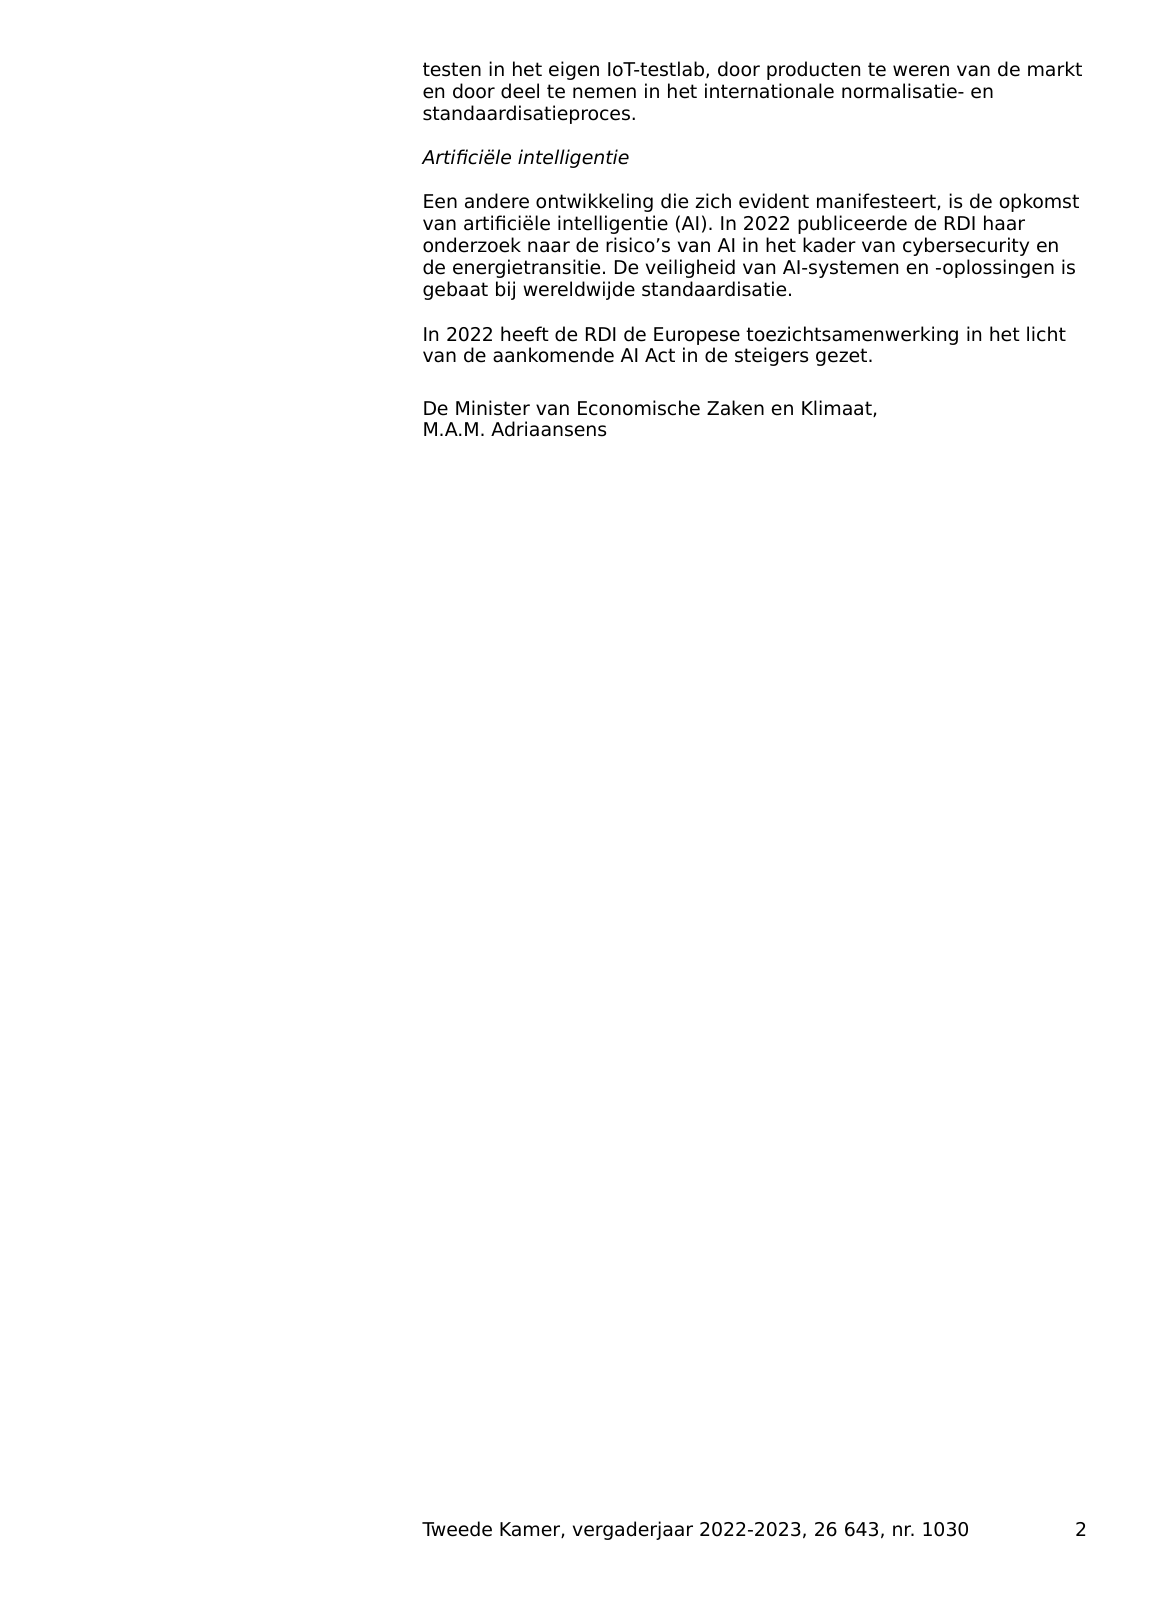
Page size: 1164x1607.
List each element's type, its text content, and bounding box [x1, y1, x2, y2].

text In 2022 heeft de RDI de Europese toezichtsamenwerking in het licht van de aankomende AI Act in de steigers gezet. [422, 323, 1087, 367]
text testen in het eigen IoT-testlab, door producten te weren van de markt en door deel te nemen in het internationale normalisatie- en standaardisatieproces. [422, 59, 1087, 125]
text Een andere ontwikkeling die zich evident manifesteert, is de opkomst van artificiële intelligentie (AI). In 2022 publiceerde de RDI haar onderzoek naar de risico’s van AI in het kader van cybersecurity en de energietransitie. De veiligheid van AI-systemen en -oplossingen is gebaat bij wereldwijde standaardisatie. [422, 191, 1087, 301]
subtitle Artificiële intelligentie [422, 147, 1087, 169]
text De Minister van Economische Zaken en Klimaat, M.A.M. Adriaansens [422, 397, 1087, 441]
